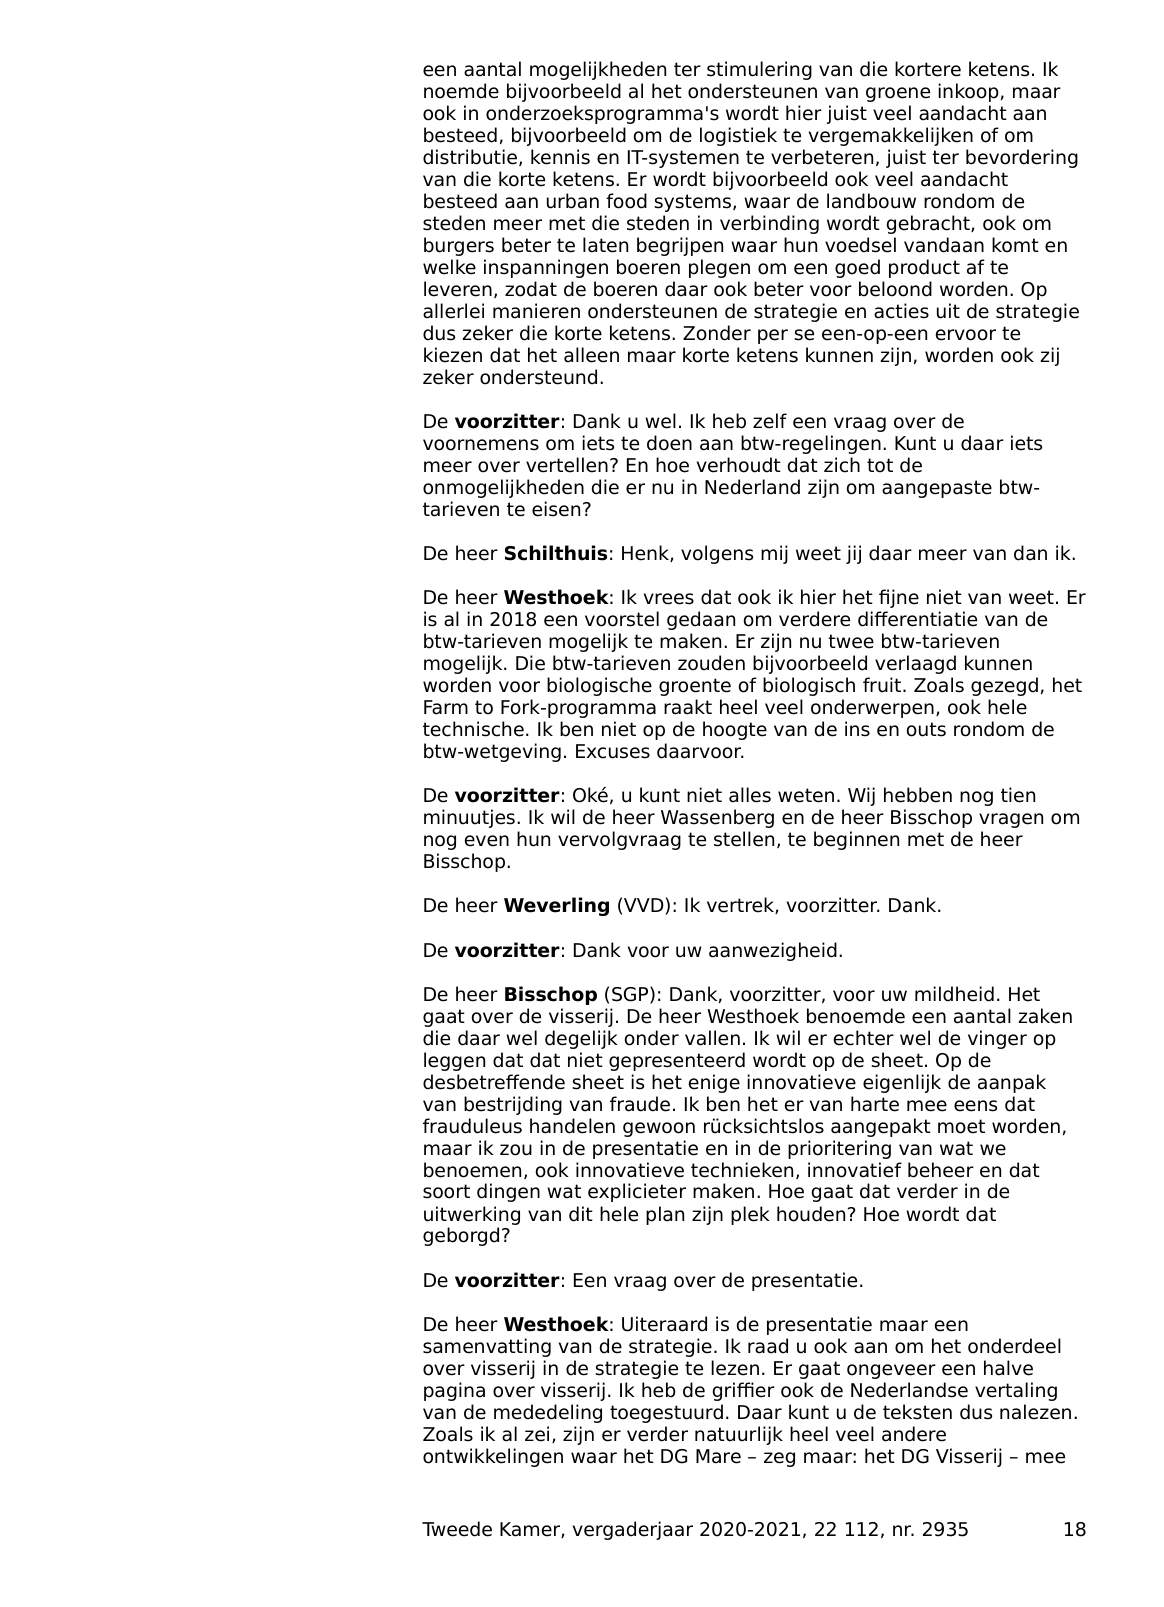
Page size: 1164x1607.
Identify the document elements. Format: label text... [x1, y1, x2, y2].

text De heer Schilthuis: Henk, volgens mij weet jij daar meer van dan ik. [422, 543, 1087, 565]
text De heer Westhoek: Uiteraard is de presentatie maar een samenvatting van de strategie. Ik raad u ook aan om het onderdeel over visserij in de strategie te lezen. Er gaat ongeveer een halve pagina over visserij. Ik heb de griffier ook de Nederlandse vertaling van de mededeling toegestuurd. Daar kunt u de teksten dus nalezen. Zoals ik al zei, zijn er verder natuurlijk heel veel andere ontwikkelingen waar het DG Mare – zeg maar: het DG Visserij – mee [422, 1314, 1087, 1468]
text De voorzitter: Dank u wel. Ik heb zelf een vraag over de voornemens om iets te doen aan btw-regelingen. Kunt u daar iets meer over vertellen? En hoe verhoudt dat zich tot de onmogelijkheden die er nu in Nederland zijn om aangepaste btw-tarieven te eisen? [422, 411, 1087, 521]
text De heer Westhoek: Ik vrees dat ook ik hier het fijne niet van weet. Er is al in 2018 een voorstel gedaan om verdere differentiatie van de btw-tarieven mogelijk te maken. Er zijn nu twee btw-tarieven mogelijk. Die btw-tarieven zouden bijvoorbeeld verlaagd kunnen worden voor biologische groente of biologisch fruit. Zoals gezegd, het Farm to Fork-programma raakt heel veel onderwerpen, ook hele technische. Ik ben niet op de hoogte van de ins en outs rondom de btw-wetgeving. Excuses daarvoor. [422, 587, 1087, 763]
text een aantal mogelijkheden ter stimulering van die kortere ketens. Ik noemde bijvoorbeeld al het ondersteunen van groene inkoop, maar ook in onderzoeksprogramma's wordt hier juist veel aandacht aan besteed, bijvoorbeeld om de logistiek te vergemakkelijken of om distributie, kennis en IT-systemen te verbeteren, juist ter bevordering van die korte ketens. Er wordt bijvoorbeeld ook veel aandacht besteed aan urban food systems, waar de landbouw rondom de steden meer met die steden in verbinding wordt gebracht, ook om burgers beter te laten begrijpen waar hun voedsel vandaan komt en welke inspanningen boeren plegen om een goed product af te leveren, zodat de boeren daar ook beter voor beloond worden. Op allerlei manieren ondersteunen de strategie en acties uit de strategie dus zeker die korte ketens. Zonder per se een-op-een ervoor te kiezen dat het alleen maar korte ketens kunnen zijn, worden ook zij zeker ondersteund. [422, 59, 1087, 389]
text De heer Bisschop (SGP): Dank, voorzitter, voor uw mildheid. Het gaat over de visserij. De heer Westhoek benoemde een aantal zaken die daar wel degelijk onder vallen. Ik wil er echter wel de vinger op leggen dat dat niet gepresenteerd wordt op de sheet. Op de desbetreffende sheet is het enige innovatieve eigenlijk de aanpak van bestrijding van fraude. Ik ben het er van harte mee eens dat frauduleus handelen gewoon rücksichtslos aangepakt moet worden, maar ik zou in de presentatie en in de prioritering van wat we benoemen, ook innovatieve technieken, innovatief beheer en dat soort dingen wat explicieter maken. Hoe gaat dat verder in de uitwerking van dit hele plan zijn plek houden? Hoe wordt dat geborgd? [422, 984, 1087, 1247]
text De heer Weverling (VVD): Ik vertrek, voorzitter. Dank. [422, 895, 1087, 917]
text De voorzitter: Een vraag over de presentatie. [422, 1269, 1087, 1292]
text De voorzitter: Oké, u kunt niet alles weten. Wij hebben nog tien minuutjes. Ik wil de heer Wassenberg en de heer Bisschop vragen om nog even hun vervolgvraag te stellen, te beginnen met de heer Bisschop. [422, 785, 1087, 873]
text De voorzitter: Dank voor uw aanwezigheid. [422, 939, 1087, 961]
